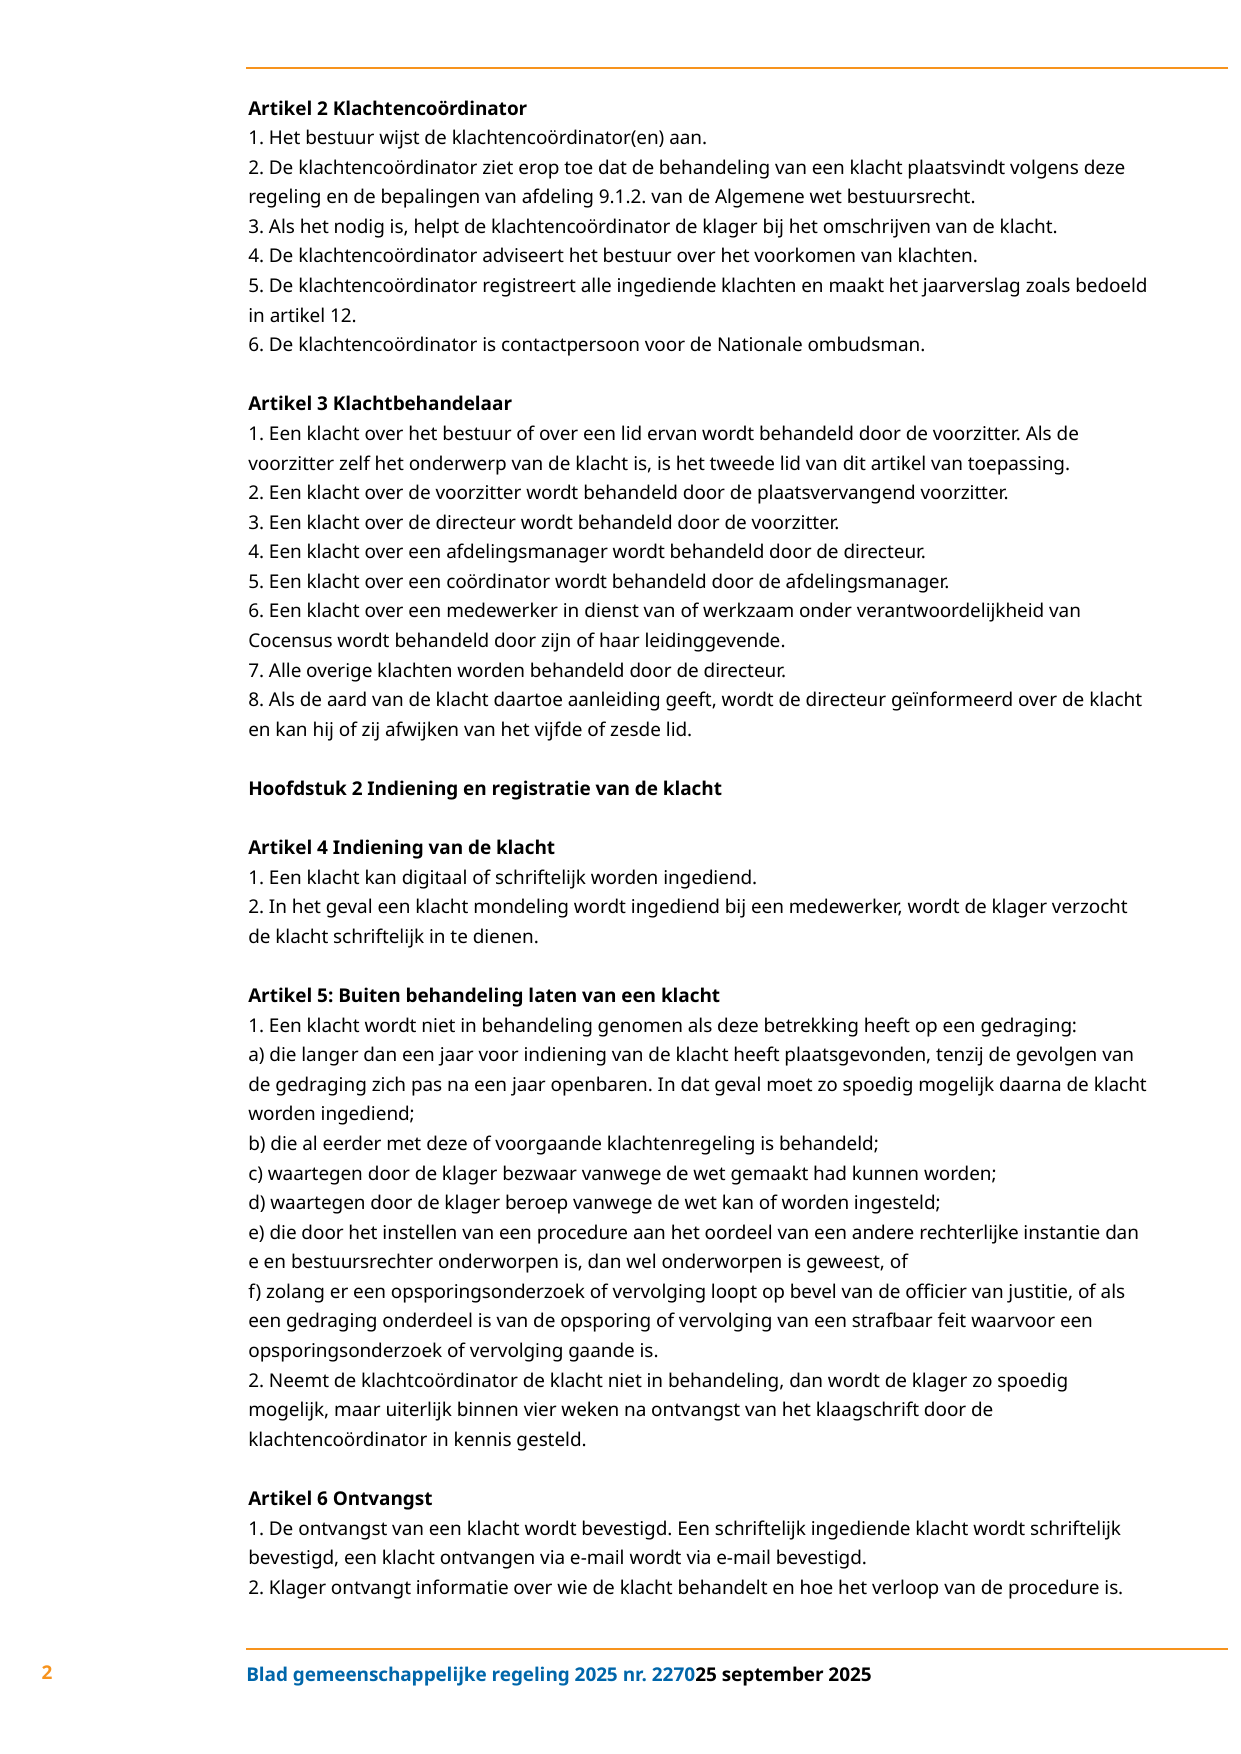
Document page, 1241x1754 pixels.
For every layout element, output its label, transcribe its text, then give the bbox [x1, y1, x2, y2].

text c) waartegen door de klager bezwaar vanwege de wet gemaakt had kunnen worden; [248, 1160, 1152, 1186]
text 5. Een klacht over een coördinator wordt behandeld door de afdelingsmanager. [248, 568, 1152, 594]
text Artikel 6 Ontvangst [248, 1485, 1152, 1511]
text 1. Het bestuur wijst de klachtencoördinator(en) aan. [248, 124, 1152, 150]
text 1. Een klacht kan digitaal of schriftelijk worden ingediend. [248, 864, 1152, 890]
text 2. De klachtencoördinator ziet erop toe dat de behandeling van een klacht plaatsvindt volgens deze regeling en de bepalingen van afdeling 9.1.2. van de Algemene wet bestuursrecht. [248, 154, 1152, 209]
text 6. De klachtencoördinator is contactpersoon voor de Nationale ombudsman. [248, 331, 1152, 357]
text 6. Een klacht over een medewerker in dienst van of werkzaam onder verantwoordelijkheid van Cocensus wordt behandeld door zijn of haar leidinggevende. [248, 598, 1152, 653]
text b) die al eerder met deze of voorgaande klachtenregeling is behandeld; [248, 1130, 1152, 1156]
text 8. Als de aard van de klacht daartoe aanleiding geeft, wordt de directeur geïnformeerd over de klacht en kan hij of zij afwijken van het vijfde of zesde lid. [248, 686, 1152, 742]
text Artikel 4 Indiening van de klacht [248, 834, 1152, 860]
text 3. Als het nodig is, helpt de klachtencoördinator de klager bij het omschrijven van de klacht. [248, 213, 1152, 239]
text 7. Alle overige klachten worden behandeld door de directeur. [248, 657, 1152, 683]
text 2. Neemt de klachtcoördinator de klacht niet in behandeling, dan wordt de klager zo spoedig mogelijk, maar uiterlijk binnen vier weken na ontvangst van het klaagschrift door de klachtencoördinator in kennis gesteld. [248, 1367, 1152, 1452]
text 1. Een klacht wordt niet in behandeling genomen als deze betrekking heeft op een gedraging: [248, 1012, 1152, 1038]
text 2. In het geval een klacht mondeling wordt ingediend bij een medewerker, wordt de klager verzocht de klacht schriftelijk in te dienen. [248, 893, 1152, 949]
text Artikel 2 Klachtencoördinator [248, 95, 1152, 121]
text f) zolang er een opsporingsonderzoek of vervolging loopt op bevel van de officier van justitie, of als een gedraging onderdeel is van de opsporing of vervolging van een strafbaar feit waarvoor een opsporingsonderzoek of vervolging gaande is. [248, 1278, 1152, 1363]
text 5. De klachtencoördinator registreert alle ingediende klachten en maakt het jaarverslag zoals bedoeld in artikel 12. [248, 272, 1152, 328]
text Hoofdstuk 2 Indiening en registratie van de klacht [248, 775, 1152, 801]
text Artikel 3 Klachtbehandelaar [248, 391, 1152, 416]
text 1. Een klacht over het bestuur of over een lid ervan wordt behandeld door de voorzitter. Als de voorzitter zelf het onderwerp van de klacht is, is het tweede lid van dit artikel van toepassing. [248, 420, 1152, 476]
text e) die door het instellen van een procedure aan het oordeel van een andere rechterlijke instantie dan e en bestuursrechter onderworpen is, dan wel onderworpen is geweest, of [248, 1219, 1152, 1274]
text 2. Een klacht over de voorzitter wordt behandeld door de plaatsvervangend voorzitter. [248, 479, 1152, 505]
text 1. De ontvangst van een klacht wordt bevestigd. Een schriftelijk ingediende klacht wordt schriftelijk bevestigd, een klacht ontvangen via e-mail wordt via e-mail bevestigd. [248, 1515, 1152, 1570]
text a) die langer dan een jaar voor indiening van de klacht heeft plaatsgevonden, tenzij de gevolgen van de gedraging zich pas na een jaar openbaren. In dat geval moet zo spoedig mogelijk daarna de klacht worden ingediend; [248, 1041, 1152, 1126]
text 2. Klager ontvangt informatie over wie de klacht behandelt en hoe het verloop van de procedure is. [248, 1574, 1152, 1600]
text 3. Een klacht over de directeur wordt behandeld door de voorzitter. [248, 509, 1152, 535]
text Artikel 5: Buiten behandeling laten van een klacht [248, 982, 1152, 1008]
text d) waartegen door de klager beroep vanwege de wet kan of worden ingesteld; [248, 1189, 1152, 1215]
text 4. De klachtencoördinator adviseert het bestuur over het voorkomen van klachten. [248, 243, 1152, 268]
picture [41, 47, 231, 172]
text 4. Een klacht over een afdelingsmanager wordt behandeld door de directeur. [248, 538, 1152, 564]
